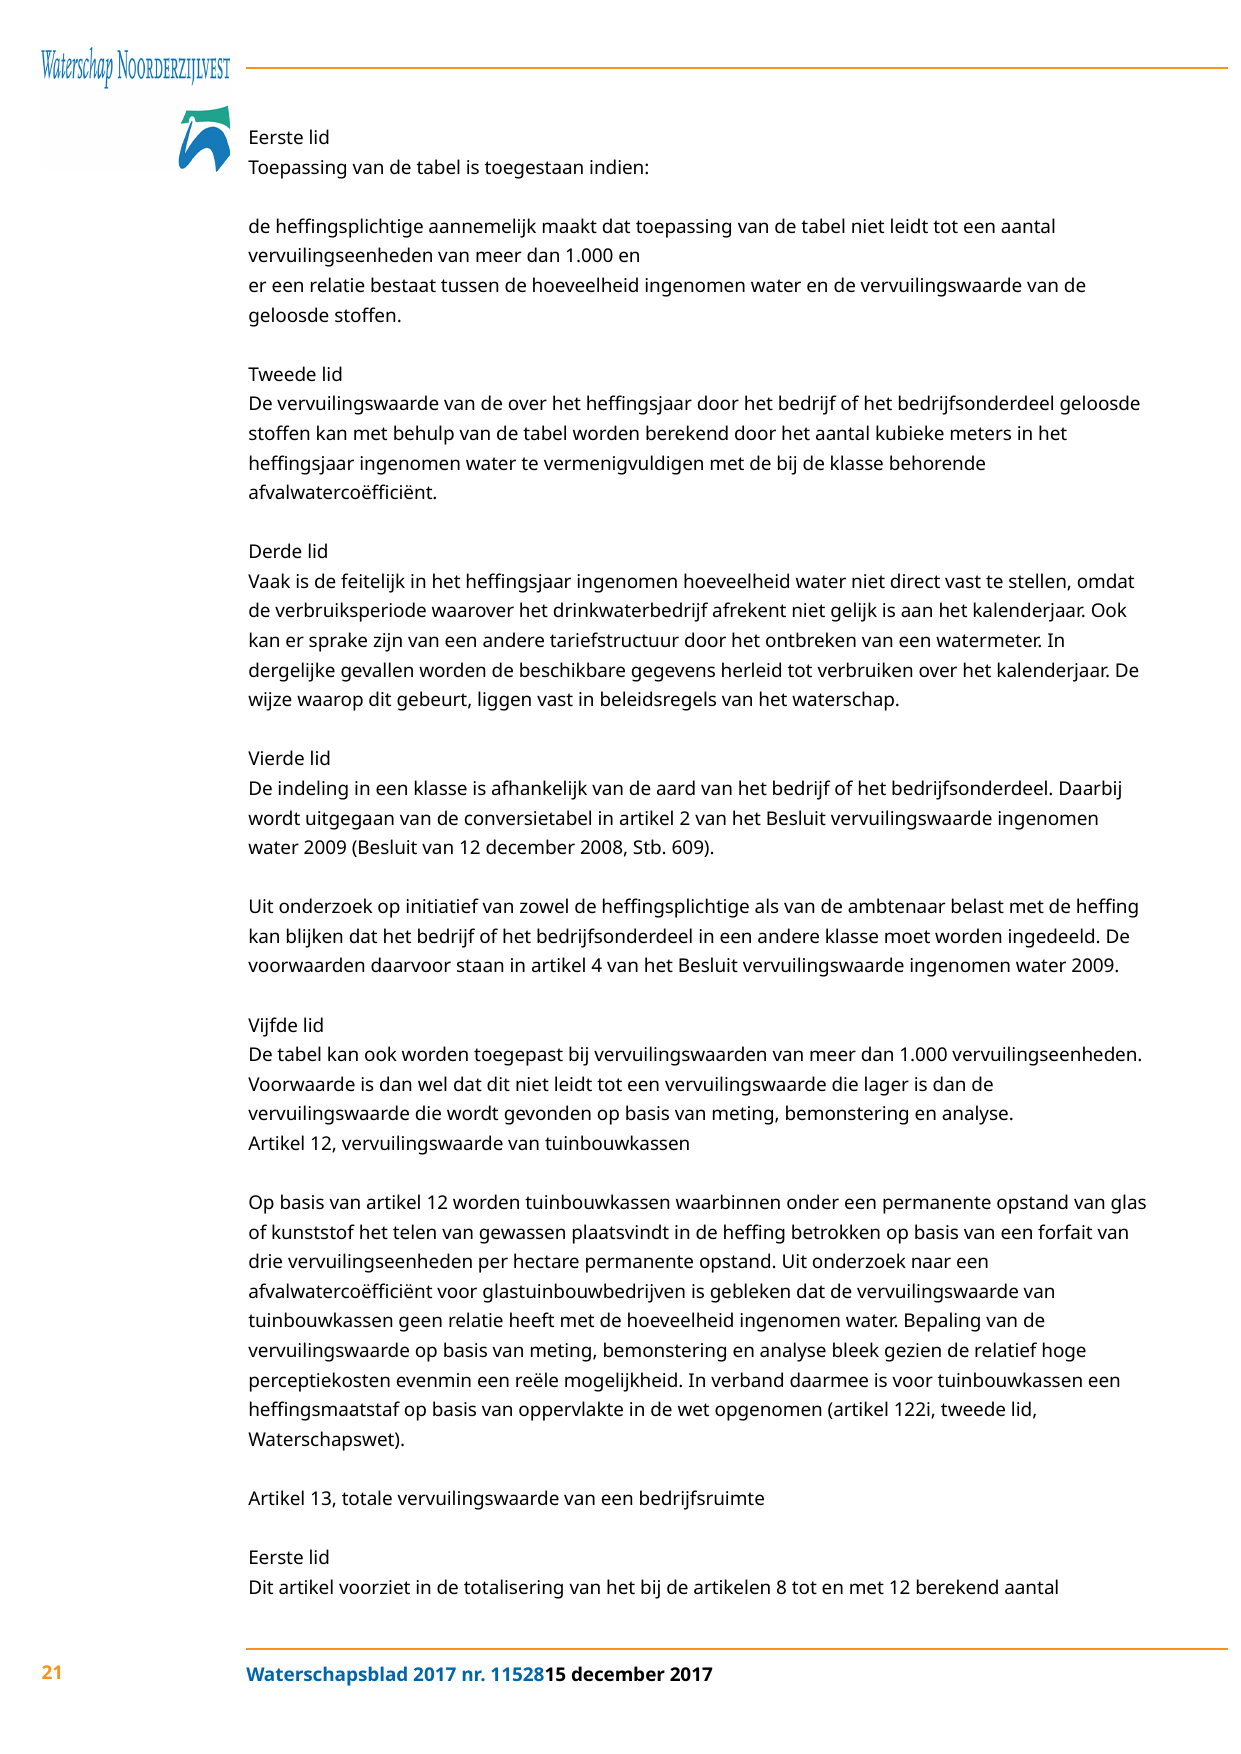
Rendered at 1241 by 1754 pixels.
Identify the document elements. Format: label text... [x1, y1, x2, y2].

text Derde lid [248, 538, 1152, 564]
picture [41, 47, 231, 172]
text Uit onderzoek op initiatief van zowel de heffingsplichtige als van de ambtenaar belast met de heffing kan blijken dat het bedrijf of het bedrijfsonderdeel in een andere klasse moet worden ingedeeld. De voorwaarden daarvoor staan in artikel 4 van het Besluit vervuilingswaarde ingenomen water 2009. [248, 893, 1152, 978]
text De tabel kan ook worden toegepast bij vervuilingswaarden van meer dan 1.000 vervuilingseenheden. Voorwaarde is dan wel dat dit niet leidt tot een vervuilingswaarde die lager is dan de vervuilingswaarde die wordt gevonden op basis van meting, bemonstering en analyse. [248, 1041, 1152, 1126]
text De indeling in een klasse is afhankelijk van de aard van het bedrijf of het bedrijfsonderdeel. Daarbij wordt uitgegaan van de conversietabel in artikel 2 van het Besluit vervuilingswaarde ingenomen water 2009 (Besluit van 12 december 2008, Stb. 609). [248, 775, 1152, 860]
text Vierde lid [248, 746, 1152, 771]
text Vijfde lid [248, 1012, 1152, 1038]
text Op basis van artikel 12 worden tuinbouwkassen waarbinnen onder een permanente opstand van glas of kunststof het telen van gewassen plaatsvindt in de heffing betrokken op basis van een forfait van drie vervuilingseenheden per hectare permanente opstand. Uit onderzoek naar een afvalwatercoëfficiënt voor glastuinbouwbedrijven is gebleken dat de vervuilingswaarde van tuinbouwkassen geen relatie heeft met de hoeveelheid ingenomen water. Bepaling van de vervuilingswaarde op basis van meting, bemonstering en analyse bleek gezien de relatief hoge perceptiekosten evenmin een reële mogelijkheid. In verband daarmee is voor tuinbouwkassen een heffingsmaatstaf op basis van oppervlakte in de wet opgenomen (artikel 122i, tweede lid, Waterschapswet). [248, 1189, 1152, 1452]
text Tweede lid [248, 361, 1152, 387]
text Toepassing van de tabel is toegestaan indien: [248, 154, 1152, 180]
text er een relatie bestaat tussen de hoeveelheid ingenomen water en de vervuilingswaarde van de geloosde stoffen. [248, 272, 1152, 328]
text Dit artikel voorziet in de totalisering van het bij de artikelen 8 tot en met 12 berekend aantal [248, 1574, 1152, 1600]
text Eerste lid [248, 1544, 1152, 1570]
text Eerste lid [248, 124, 1152, 150]
text Artikel 12, vervuilingswaarde van tuinbouwkassen [248, 1130, 1152, 1156]
text De vervuilingswaarde van de over het heffingsjaar door het bedrijf of het bedrijfsonderdeel geloosde stoffen kan met behulp van de tabel worden berekend door het aantal kubieke meters in het heffingsjaar ingenomen water te vermenigvuldigen met de bij de klasse behorende afvalwatercoëfficiënt. [248, 391, 1152, 505]
text Vaak is de feitelijk in het heffingsjaar ingenomen hoeveelheid water niet direct vast te stellen, omdat de verbruiksperiode waarover het drinkwaterbedrijf afrekent niet gelijk is aan het kalenderjaar. Ook kan er sprake zijn van een andere tariefstructuur door het ontbreken van een watermeter. In dergelijke gevallen worden de beschikbare gegevens herleid tot verbruiken over het kalenderjaar. De wijze waarop dit gebeurt, liggen vast in beleidsregels van het waterschap. [248, 568, 1152, 712]
text Artikel 13, totale vervuilingswaarde van een bedrijfsruimte [248, 1485, 1152, 1511]
text de heffingsplichtige aannemelijk maakt dat toepassing van de tabel niet leidt tot een aantal vervuilingseenheden van meer dan 1.000 en [248, 213, 1152, 268]
